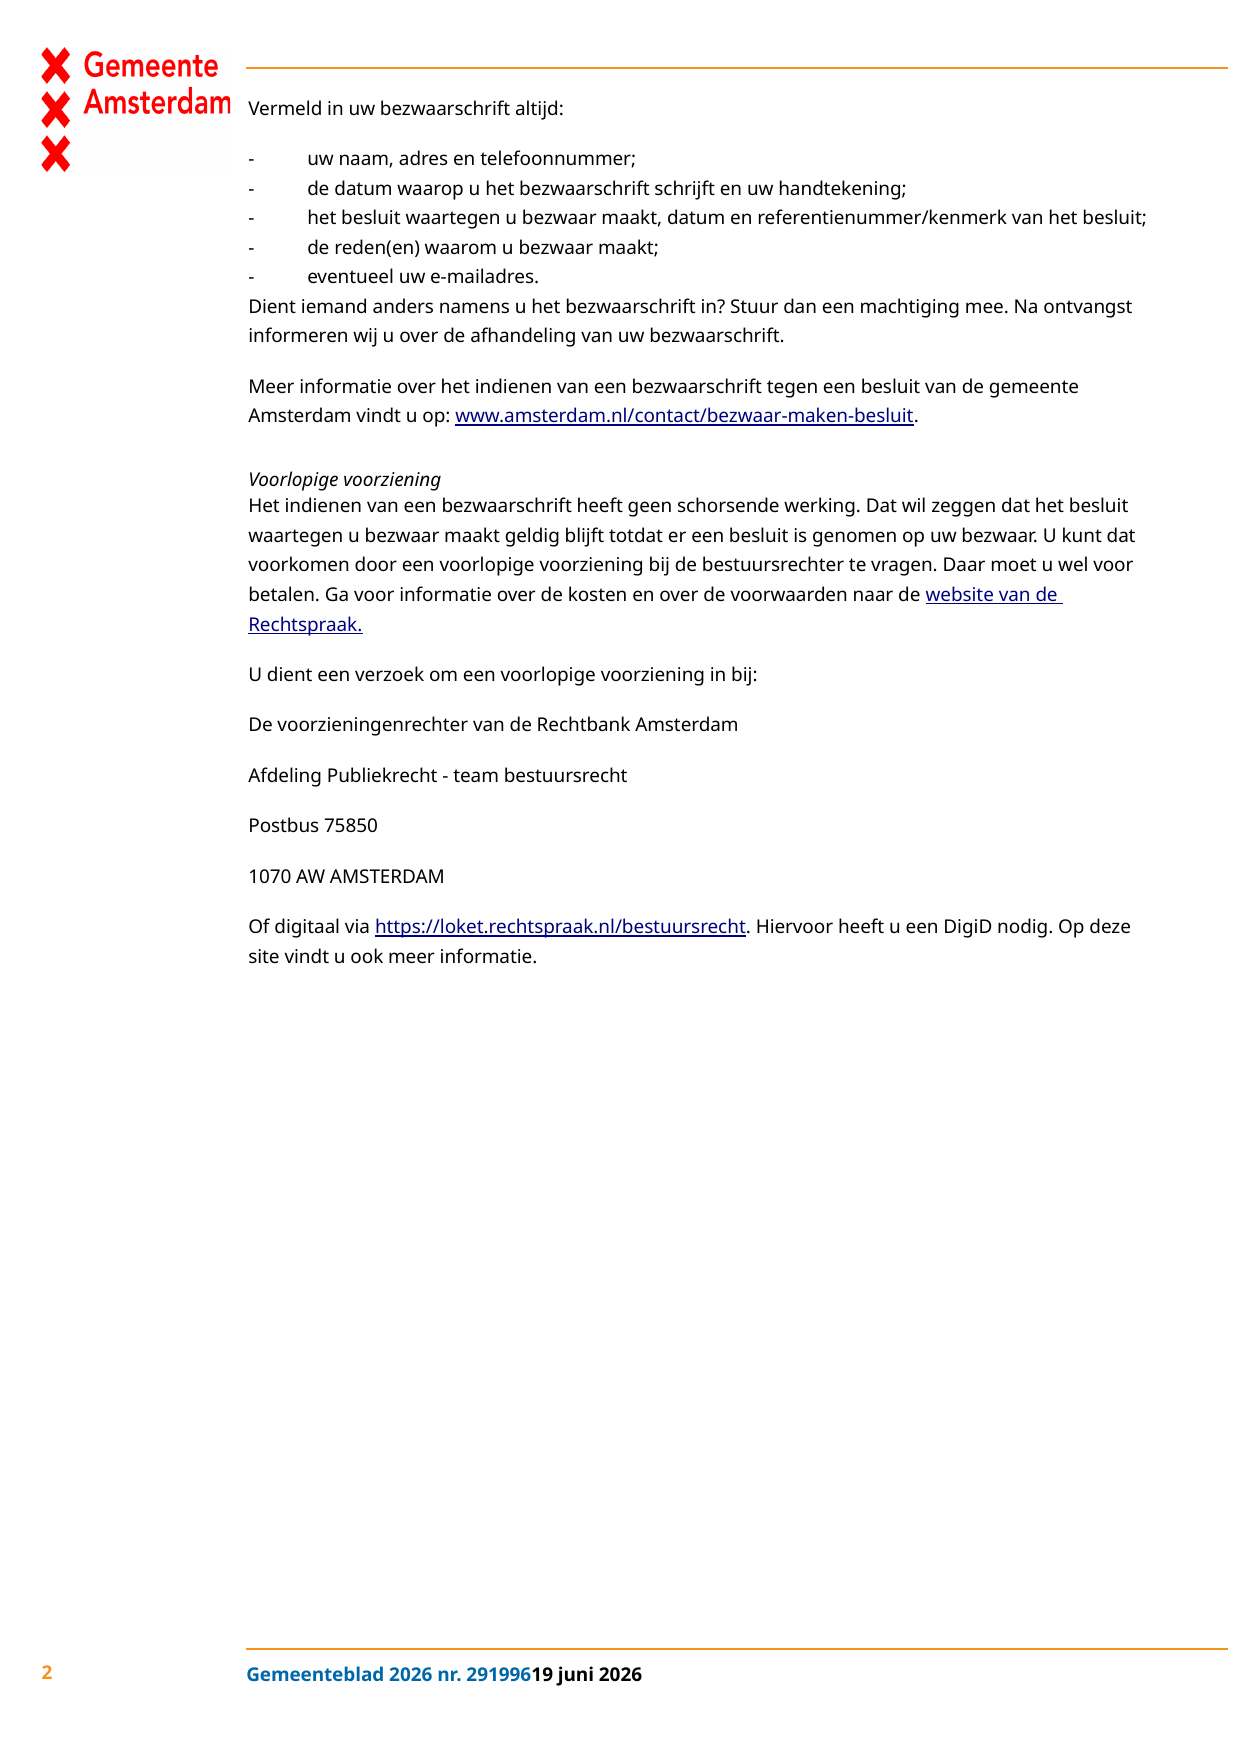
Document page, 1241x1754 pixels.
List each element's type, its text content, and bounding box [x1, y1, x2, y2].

text Vermeld in uw bezwaarschrift altijd: [248, 95, 1152, 121]
text Voorlopige voorziening [248, 467, 1152, 492]
text De voorzieningenrechter van de Rechtbank Amsterdam [248, 712, 1152, 737]
text Meer informatie over het indienen van een bezwaarschrift tegen een besluit van de gemeente Amsterdam vindt u op: www.amsterdam.nl/contact/bezwaar-maken-besluit. [248, 373, 1152, 428]
list de reden(en) waarom u bezwaar maakt; [248, 234, 1152, 260]
list eventueel uw e-mailadres. [248, 263, 1152, 289]
text Dient iemand anders namens u het bezwaarschrift in? Stuur dan een machtiging mee. Na ontvangst informeren wij u over de afhandeling van uw bezwaarschrift. [248, 293, 1152, 348]
text Afdeling Publiekrecht - team bestuursrecht [248, 762, 1152, 788]
list het besluit waartegen u bezwaar maakt, datum en referentienummer/kenmerk van het besluit; [248, 204, 1152, 230]
list de datum waarop u het bezwaarschrift schrijft en uw handtekening; [248, 175, 1152, 201]
text 1070 AW AMSTERDAM [248, 863, 1152, 888]
text Postbus 75850 [248, 812, 1152, 838]
picture [41, 47, 231, 172]
list uw naam, adres en telefoonnummer; [248, 145, 1152, 171]
text U dient een verzoek om een voorlopige voorziening in bij: [248, 661, 1152, 687]
text Of digitaal via https://loket.rechtspraak.nl/bestuursrecht. Hiervoor heeft u een DigiD nodig. Op deze site vindt u ook meer informatie. [248, 913, 1152, 968]
text Het indienen van een bezwaarschrift heeft geen schorsende werking. Dat wil zeggen dat het besluit waartegen u bezwaar maakt geldig blijft totdat er een besluit is genomen op uw bezwaar. U kunt dat voorkomen door een voorlopige voorziening bij de bestuursrechter te vragen. Daar moet u wel voor betalen. Ga voor informatie over de kosten en over de voorwaarden naar de website van de Rechtspraak. [248, 492, 1152, 636]
